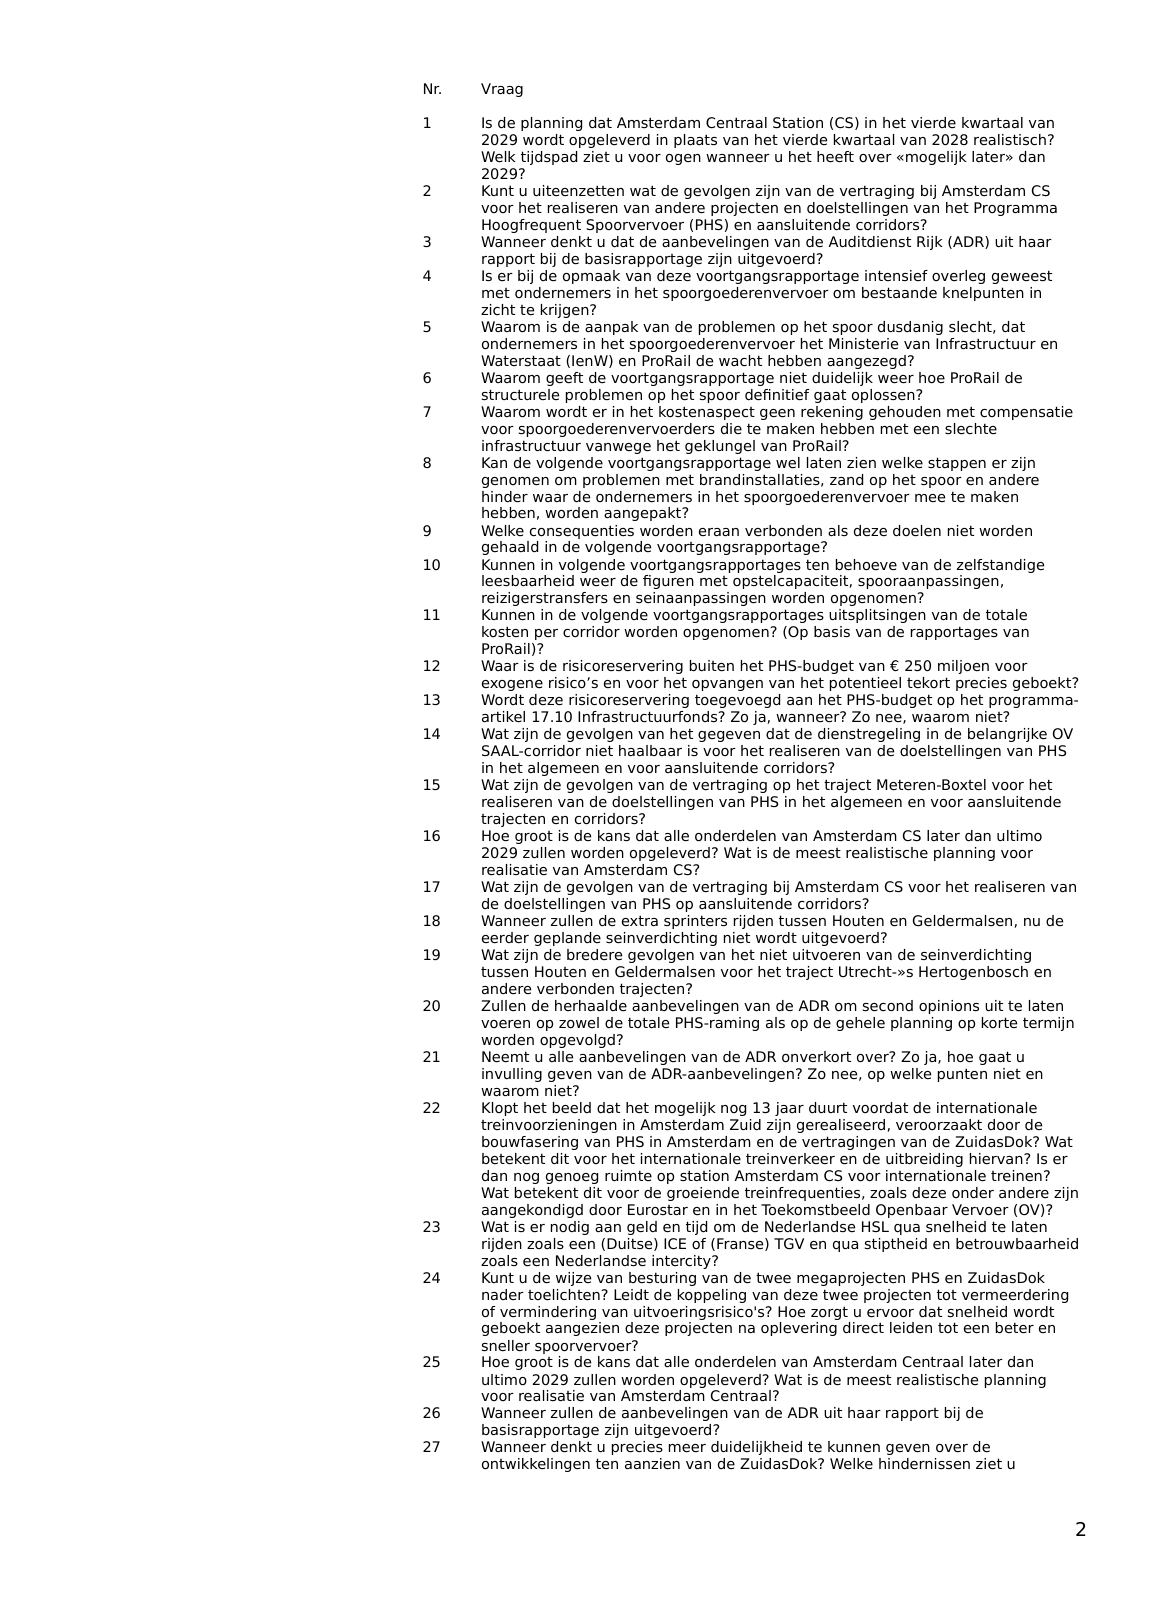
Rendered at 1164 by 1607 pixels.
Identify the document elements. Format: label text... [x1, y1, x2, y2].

table_cell 20 [422, 998, 475, 1049]
table_cell 3 [422, 234, 475, 268]
table_cell 14 [422, 726, 475, 777]
table_cell Zullen de herhaalde aanbevelingen van de ADR om second opinions uit te laten voeren op zowel de totale PHS-raming als op de gehele planning op korte termijn worden opgevolgd? [475, 998, 1087, 1049]
table_cell Waarom geeft de voortgangsrapportage niet duidelijk weer hoe ProRail de structurele problemen op het spoor definitief gaat oplossen? [475, 370, 1087, 403]
table_cell 2 [422, 183, 475, 234]
table_cell Waar is de risicoreservering buiten het PHS-budget van € 250 miljoen voor exogene risico’s en voor het opvangen van het potentieel tekort precies geboekt? [475, 658, 1087, 692]
table_cell Wat zijn de gevolgen van de vertraging op het traject Meteren-Boxtel voor het realiseren van de doelstellingen van PHS in het algemeen en voor aansluitende trajecten en corridors? [475, 777, 1087, 828]
table_cell Wat zijn de gevolgen van de vertraging bij Amsterdam CS voor het realiseren van de doelstellingen van PHS op aansluitende corridors? [475, 879, 1087, 913]
table_cell Kunt u uiteenzetten wat de gevolgen zijn van de vertraging bij Amsterdam CS voor het realiseren van andere projecten en doelstellingen van het Programma Hoogfrequent Spoorvervoer (PHS) en aansluitende corridors? [475, 183, 1087, 234]
table_cell 27 [422, 1439, 475, 1473]
table_cell Wat zijn de bredere gevolgen van het niet uitvoeren van de seinverdichting tussen Houten en Geldermalsen voor het traject Utrecht-»s Hertogenbosch en andere verbonden trajecten? [475, 947, 1087, 998]
table_cell 18 [422, 913, 475, 947]
table_cell Wanneer denkt u precies meer duidelijkheid te kunnen geven over de ontwikkelingen ten aanzien van de ZuidasDok? Welke hindernissen ziet u [475, 1439, 1087, 1473]
table_cell Wat zijn de gevolgen van het gegeven dat de dienstregeling in de belangrijke OV SAAL-corridor niet haalbaar is voor het realiseren van de doelstellingen van PHS in het algemeen en voor aansluitende corridors? [475, 726, 1087, 777]
table_cell Kan de volgende voortgangsrapportage wel laten zien welke stappen er zijn genomen om problemen met brandinstallaties, zand op het spoor en andere hinder waar de ondernemers in het spoorgoederenvervoer mee te maken hebben, worden aangepakt? [475, 455, 1087, 522]
table_cell Hoe groot is de kans dat alle onderdelen van Amsterdam Centraal later dan ultimo 2029 zullen worden opgeleverd? Wat is de meest realistische planning voor realisatie van Amsterdam Centraal? [475, 1354, 1087, 1405]
table_cell 9 [422, 523, 475, 556]
table_cell 16 [422, 828, 475, 879]
table_cell Neemt u alle aanbevelingen van de ADR onverkort over? Zo ja, hoe gaat u invulling geven van de ADR-aanbevelingen? Zo nee, op welke punten niet en waarom niet? [475, 1049, 1087, 1100]
table_cell Kunnen in volgende voortgangsrapportages ten behoeve van de zelfstandige leesbaarheid weer de figuren met opstelcapaciteit, spooraanpassingen, reizigerstransfers en seinaanpassingen worden opgenomen? [475, 556, 1087, 607]
table_cell 4 [422, 268, 475, 319]
table_cell [422, 98, 475, 115]
table_cell Wat is er nodig aan geld en tijd om de Nederlandse HSL qua snelheid te laten rijden zoals een (Duitse) ICE of (Franse) TGV en qua stiptheid en betrouwbaarheid zoals een Nederlandse intercity? [475, 1219, 1087, 1269]
table_cell Kunnen in de volgende voortgangsrapportages uitsplitsingen van de totale kosten per corridor worden opgenomen? (Op basis van de rapportages van ProRail)? [475, 607, 1087, 658]
table_header Nr. [422, 81, 475, 98]
table_cell 7 [422, 404, 475, 454]
table_cell 17 [422, 879, 475, 913]
table_cell Hoe groot is de kans dat alle onderdelen van Amsterdam CS later dan ultimo 2029 zullen worden opgeleverd? Wat is de meest realistische planning voor realisatie van Amsterdam CS? [475, 828, 1087, 879]
table_header Vraag [475, 81, 1087, 98]
table_cell Kunt u de wijze van besturing van de twee megaprojecten PHS en ZuidasDok nader toelichten? Leidt de koppeling van deze twee projecten tot vermeerdering of vermindering van uitvoeringsrisico's? Hoe zorgt u ervoor dat snelheid wordt geboekt aangezien deze projecten na oplevering direct leiden tot een beter en sneller spoorvervoer? [475, 1270, 1087, 1354]
table_cell 1 [422, 115, 475, 183]
table_cell 19 [422, 947, 475, 998]
table_cell 12 [422, 658, 475, 692]
table_cell 10 [422, 556, 475, 607]
table_cell 24 [422, 1270, 475, 1354]
table_cell 26 [422, 1405, 475, 1439]
table_cell 22 [422, 1100, 475, 1218]
table_cell 21 [422, 1049, 475, 1100]
table_cell Waarom is de aanpak van de problemen op het spoor dusdanig slecht, dat ondernemers in het spoorgoederenvervoer het Ministerie van Infrastructuur en Waterstaat (IenW) en ProRail de wacht hebben aangezegd? [475, 319, 1087, 369]
table_cell 11 [422, 607, 475, 658]
table_cell 25 [422, 1354, 475, 1405]
table_cell Wordt deze risicoreservering toegevoegd aan het PHS-budget op het programma-artikel 17.10 Infrastructuurfonds? Zo ja, wanneer? Zo nee, waarom niet? [475, 692, 1087, 726]
table_cell Welke consequenties worden eraan verbonden als deze doelen niet worden gehaald in de volgende voortgangsrapportage? [475, 523, 1087, 556]
table_cell Is de planning dat Amsterdam Centraal Station (CS) in het vierde kwartaal van 2029 wordt opgeleverd in plaats van het vierde kwartaal van 2028 realistisch? Welk tijdspad ziet u voor ogen wanneer u het heeft over «mogelijk later» dan 2029? [475, 115, 1087, 183]
table_cell 6 [422, 370, 475, 403]
table_cell Waarom wordt er in het kostenaspect geen rekening gehouden met compensatie voor spoorgoederenvervoerders die te maken hebben met een slechte infrastructuur vanwege het geklungel van ProRail? [475, 404, 1087, 454]
table_cell 8 [422, 455, 475, 522]
table_cell 13 [422, 692, 475, 726]
table_cell Wanneer zullen de aanbevelingen van de ADR uit haar rapport bij de basisrapportage zijn uitgevoerd? [475, 1405, 1087, 1439]
table_cell Wanneer denkt u dat de aanbevelingen van de Auditdienst Rijk (ADR) uit haar rapport bij de basisrapportage zijn uitgevoerd? [475, 234, 1087, 268]
table_cell Is er bij de opmaak van deze voortgangsrapportage intensief overleg geweest met ondernemers in het spoorgoederenvervoer om bestaande knelpunten in zicht te krijgen? [475, 268, 1087, 319]
table_cell 23 [422, 1219, 475, 1269]
table_cell Klopt het beeld dat het mogelijk nog 13 jaar duurt voordat de internationale treinvoorzieningen in Amsterdam Zuid zijn gerealiseerd, veroorzaakt door de bouwfasering van PHS in Amsterdam en de vertragingen van de ZuidasDok? Wat betekent dit voor het internationale treinverkeer en de uitbreiding hiervan? Is er dan nog genoeg ruimte op station Amsterdam CS voor internationale treinen? Wat betekent dit voor de groeiende treinfrequenties, zoals deze onder andere zijn aangekondigd door Eurostar en in het Toekomstbeeld Openbaar Vervoer (OV)? [475, 1100, 1087, 1218]
table_cell 15 [422, 777, 475, 828]
table_cell Wanneer zullen de extra sprinters rijden tussen Houten en Geldermalsen, nu de eerder geplande seinverdichting niet wordt uitgevoerd? [475, 913, 1087, 947]
table_cell 5 [422, 319, 475, 369]
table_cell [475, 98, 1087, 115]
